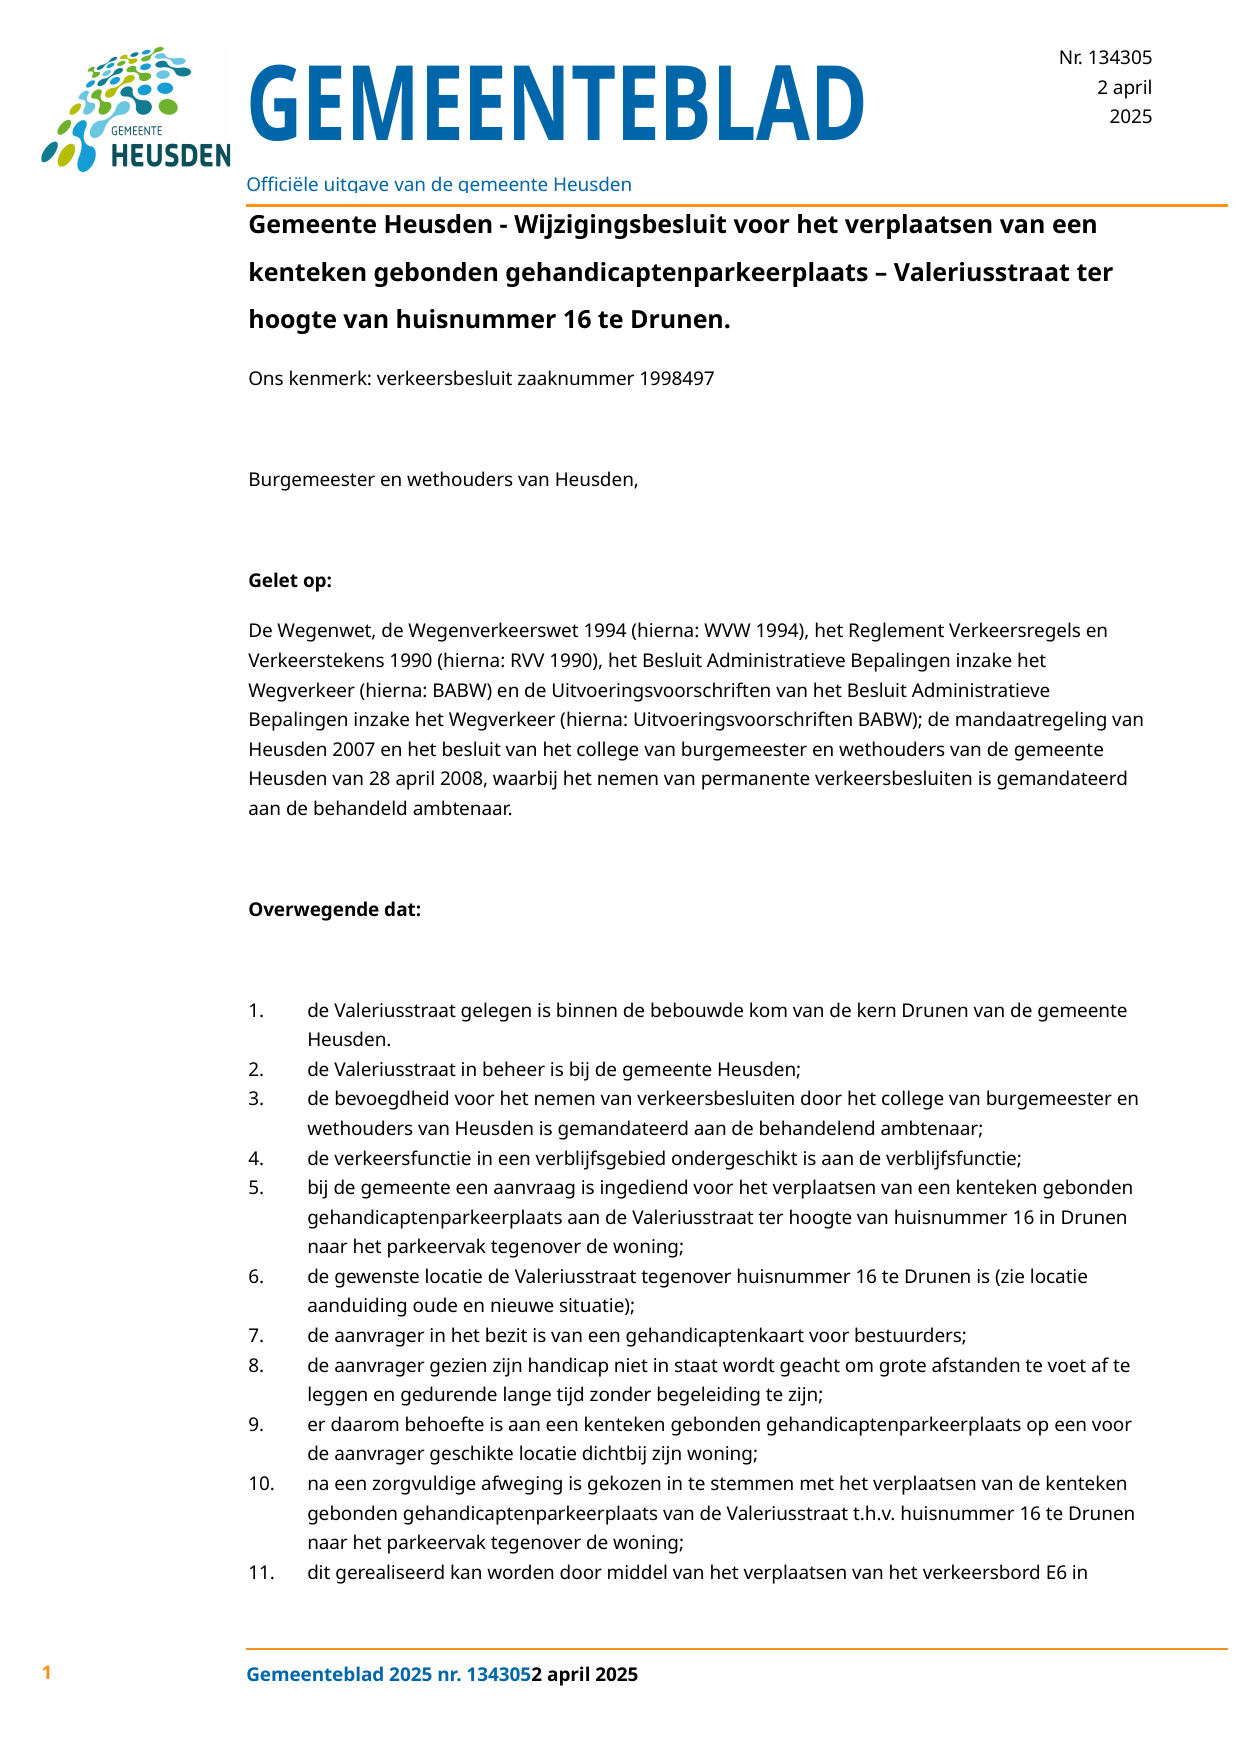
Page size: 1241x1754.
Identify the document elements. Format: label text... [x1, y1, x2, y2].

text Gelet op: [248, 567, 1152, 593]
list na een zorgvuldige afweging is gekozen in te stemmen met het verplaatsen van de kenteken gebonden gehandicaptenparkeerplaats van de Valeriusstraat t.h.v. huisnummer 16 te Drunen naar het parkeervak tegenover de woning; [248, 1470, 1152, 1555]
list de Valeriusstraat gelegen is binnen de bebouwde kom van de kern Drunen van de gemeente Heusden. [248, 997, 1152, 1052]
text Burgemeester en wethouders van Heusden, [248, 466, 1152, 492]
list dit gerealiseerd kan worden door middel van het verplaatsen van het verkeersbord E6 in [248, 1559, 1152, 1584]
list er daarom behoefte is aan een kenteken gebonden gehandicaptenparkeerplaats op een voor de aanvrager geschikte locatie dichtbij zijn woning; [248, 1411, 1152, 1466]
list bij de gemeente een aanvraag is ingediend voor het verplaatsen van een kenteken gebonden gehandicaptenparkeerplaats aan de Valeriusstraat ter hoogte van huisnummer 16 in Drunen naar het parkeervak tegenover de woning; [248, 1174, 1152, 1259]
text Ons kenmerk: verkeersbesluit zaaknummer 1998497 [248, 366, 1152, 391]
text De Wegenwet, de Wegenverkeerswet 1994 (hierna: WVW 1994), het Reglement Verkeersregels en Verkeerstekens 1990 (hierna: RVV 1990), het Besluit Administratieve Bepalingen inzake het Wegverkeer (hierna: BABW) en de Uitvoeringsvoorschriften van het Besluit Administratieve Bepalingen inzake het Wegverkeer (hierna: Uitvoeringsvoorschriften BABW); de mandaatregeling van Heusden 2007 en het besluit van het college van burgemeester en wethouders van de gemeente Heusden van 28 april 2008, waarbij het nemen van permanente verkeersbesluiten is gemandateerd aan de behandeld ambtenaar. [248, 618, 1152, 821]
picture [41, 47, 231, 172]
list de verkeersfunctie in een verblijfsgebied ondergeschikt is aan de verblijfsfunctie; [248, 1145, 1152, 1170]
list de Valeriusstraat in beheer is bij de gemeente Heusden; [248, 1056, 1152, 1082]
list de aanvrager in het bezit is van een gehandicaptenkaart voor bestuurders; [248, 1322, 1152, 1348]
list de bevoegdheid voor het nemen van verkeersbesluiten door het college van burgemeester en wethouders van Heusden is gemandateerd aan de behandelend ambtenaar; [248, 1086, 1152, 1141]
text Overwegende dat: [248, 896, 1152, 922]
list de aanvrager gezien zijn handicap niet in staat wordt geacht om grote afstanden te voet af te leggen en gedurende lange tijd zonder begeleiding te zijn; [248, 1352, 1152, 1407]
text Gemeente Heusden - Wijzigingsbesluit voor het verplaatsen van een kenteken gebonden gehandicaptenparkeerplaats – Valeriusstraat ter hoogte van huisnummer 16 te Drunen. [248, 207, 1152, 336]
list de gewenste locatie de Valeriusstraat tegenover huisnummer 16 te Drunen is (zie locatie aanduiding oude en nieuwe situatie); [248, 1263, 1152, 1318]
